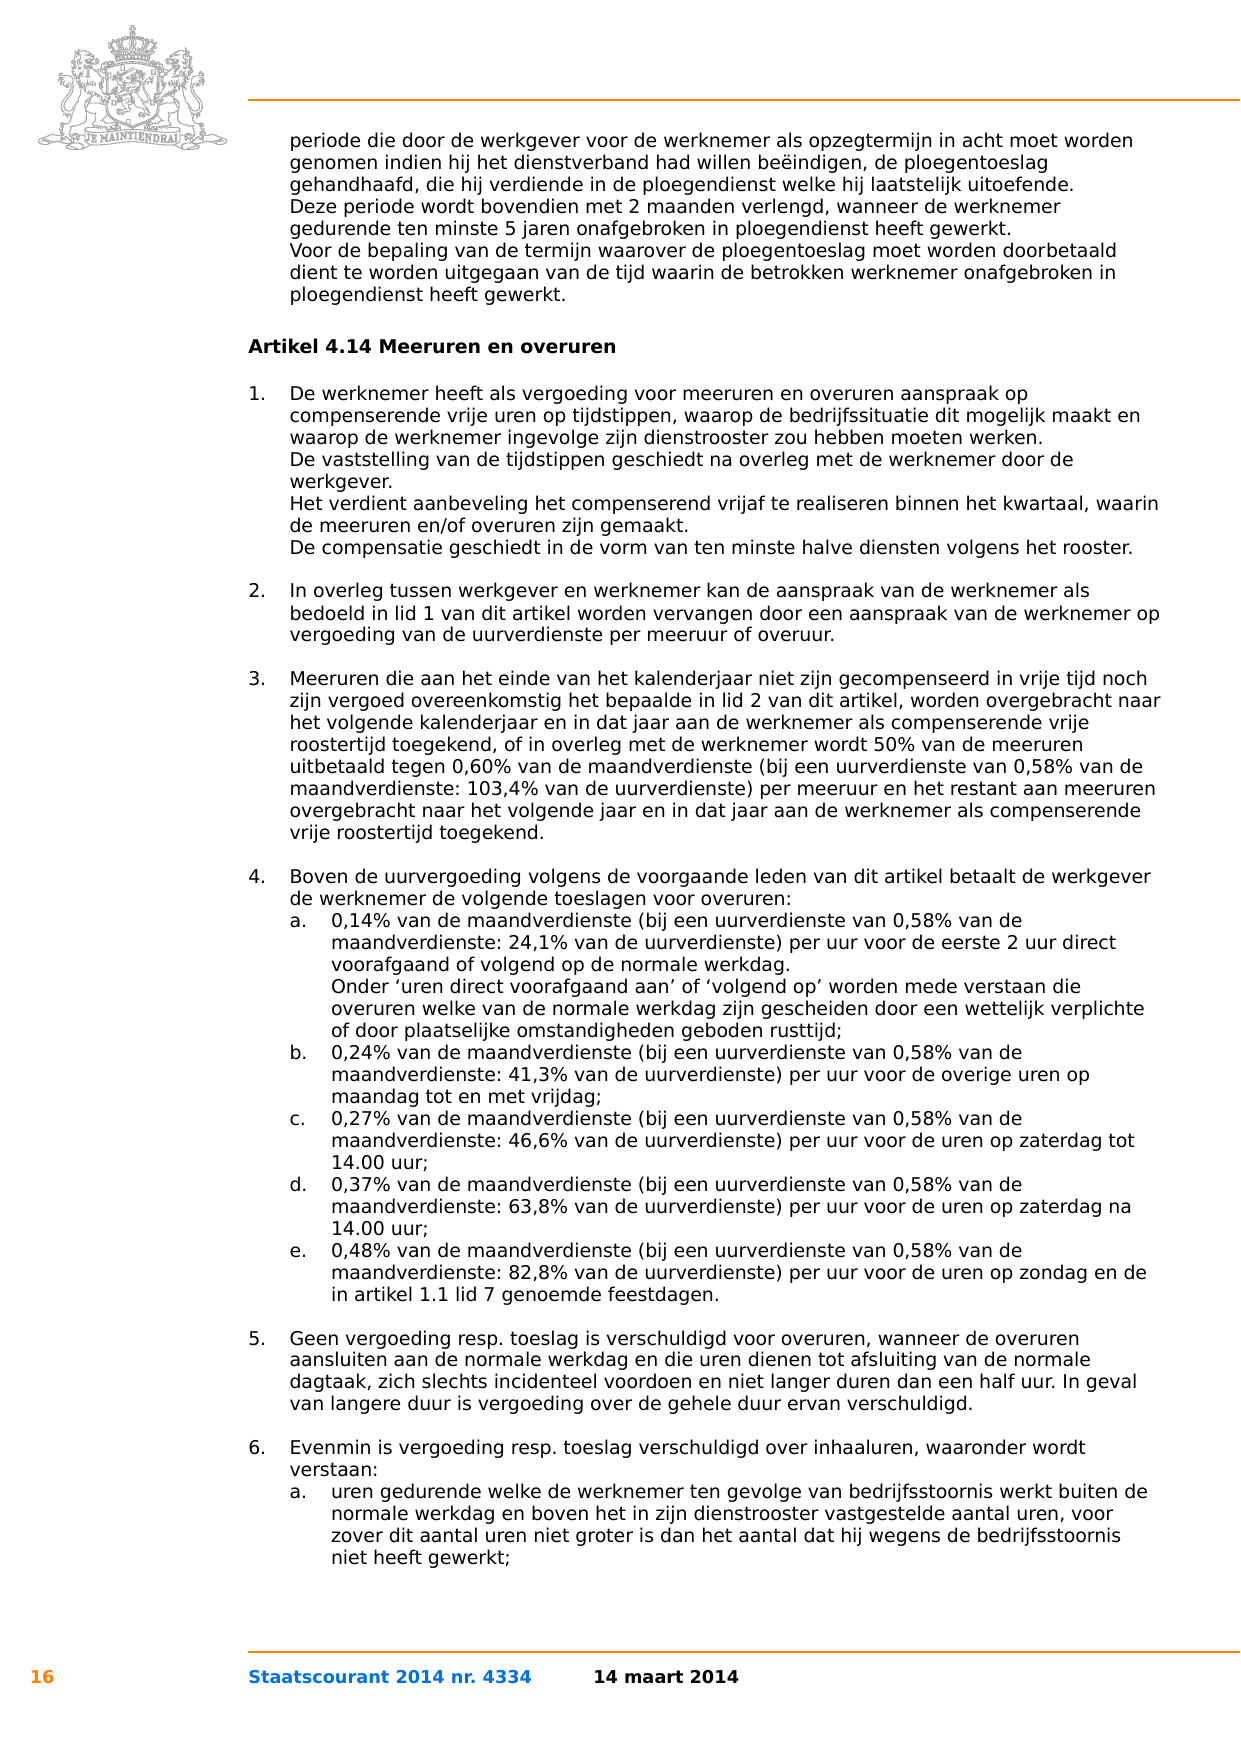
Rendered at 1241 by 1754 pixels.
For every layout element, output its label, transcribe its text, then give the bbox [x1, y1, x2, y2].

text periode die door de werkgever voor de werknemer als opzegtermijn in acht moet worden genomen indien hij het dienstverband had willen beëindigen, de ploegentoeslag gehandhaafd, die hij verdiende in de ploegendienst welke hij laatstelijk uitoefende. [248, 130, 1163, 196]
text a. uren gedurende welke de werknemer ten gevolge van bedrijfsstoornis werkt buiten de normale werkdag en boven het in zijn dienstrooster vastgestelde aantal uren, voor zover dit aantal uren niet groter is dan het aantal dat hij wegens de bedrijfsstoornis niet heeft gewerkt; [289, 1481, 1163, 1569]
text Het verdient aanbeveling het compenserend vrijaf te realiseren binnen het kwartaal, waarin de meeruren en/of overuren zijn gemaakt. [289, 493, 1163, 537]
picture [38, 25, 227, 150]
text 1. De werknemer heeft als vergoeding voor meeruren en overuren aanspraak op compenserende vrije uren op tijdstippen, waarop de bedrijfssituatie dit mogelijk maakt en waarop de werknemer ingevolge zijn dienstrooster zou hebben moeten werken. [248, 383, 1163, 449]
text 4. Boven de uurvergoeding volgens de voorgaande leden van dit artikel betaalt de werkgever de werknemer de volgende toeslagen voor overuren: [248, 866, 1163, 910]
text Voor de bepaling van de termijn waarover de ploegentoeslag moet worden door­betaald dient te worden uitgegaan van de tijd waarin de betrokken werknemer onafgebroken in ploegendienst heeft gewerkt. [289, 240, 1163, 306]
text 6. Evenmin is vergoeding resp. toeslag verschuldigd over inhaaluren, waaronder wordt verstaan: [248, 1437, 1163, 1481]
text c. 0,27% van de maandverdienste (bij een uurverdienste van 0,58% van de maandverdienste: 46,6% van de uurverdienste) per uur voor de uren op zaterdag tot 14.00 uur; [289, 1108, 1163, 1174]
text b. 0,24% van de maandverdienste (bij een uurverdienste van 0,58% van de maandverdienste: 41,3% van de uurverdienste) per uur voor de overige uren op maandag tot en met vrijdag; [289, 1042, 1163, 1108]
text De vaststelling van de tijdstippen geschiedt na overleg met de werknemer door de werkgever. [289, 449, 1163, 493]
text Onder ‘uren direct voorafgaand aan’ of ‘volgend op’ worden mede verstaan die overuren welke van de normale werkdag zijn gescheiden door een wettelijk verplichte of door plaatselijke omstandigheden geboden rusttijd; [331, 976, 1163, 1042]
subtitle Artikel 4.14 Meeruren en overuren [248, 336, 1163, 358]
text 5. Geen vergoeding resp. toeslag is verschuldigd voor overuren, wanneer de overuren aansluiten aan de normale werkdag en die uren dienen tot afsluiting van de normale dagtaak, zich slechts incidenteel voordoen en niet langer duren dan een half uur. In geval van langere duur is vergoeding over de gehele duur ervan verschuldigd. [248, 1327, 1163, 1415]
text De compensatie geschiedt in de vorm van ten minste halve diensten volgens het rooster. [289, 537, 1163, 558]
text d. 0,37% van de maandverdienste (bij een uurverdienste van 0,58% van de maandverdienste: 63,8% van de uurverdienste) per uur voor de uren op zaterdag na 14.00 uur; [289, 1174, 1163, 1239]
text 3. Meeruren die aan het einde van het kalenderjaar niet zijn gecompenseerd in vrije tijd noch zijn vergoed overeenkomstig het bepaalde in lid 2 van dit artikel, worden overgebracht naar het volgende kalenderjaar en in dat jaar aan de werknemer als compenserende vrije roostertijd toegekend, of in overleg met de werknemer wordt 50% van de meeruren uitbetaald tegen 0,60% van de maandverdienste (bij een uurverdienste van 0,58% van de maandverdienste: 103,4% van de uurverdienste) per meeruur en het restant aan meeruren overgebracht naar het volgende jaar en in dat jaar aan de werknemer als compenserende vrije roostertijd toegekend. [248, 668, 1163, 844]
text 2. In overleg tussen werkgever en werknemer kan de aanspraak van de werknemer als bedoeld in lid 1 van dit artikel worden vervangen door een aanspraak van de werknemer op vergoeding van de uurverdienste per meeruur of overuur. [248, 580, 1163, 646]
text Deze periode wordt bovendien met 2 maanden verlengd, wanneer de werknemer gedurende ten minste 5 jaren onafgebroken in ploegendienst heeft gewerkt. [289, 196, 1163, 240]
text e. 0,48% van de maandverdienste (bij een uurverdienste van 0,58% van de maandverdienste: 82,8% van de uurverdienste) per uur voor de uren op zondag en de in artikel 1.1 lid 7 genoemde feestdagen. [289, 1239, 1163, 1306]
text a. 0,14% van de maandverdienste (bij een uurverdienste van 0,58% van de maandverdienste: 24,1% van de uurverdienste) per uur voor de eerste 2 uur direct voorafgaand of volgend op de normale werkdag. [289, 910, 1163, 976]
